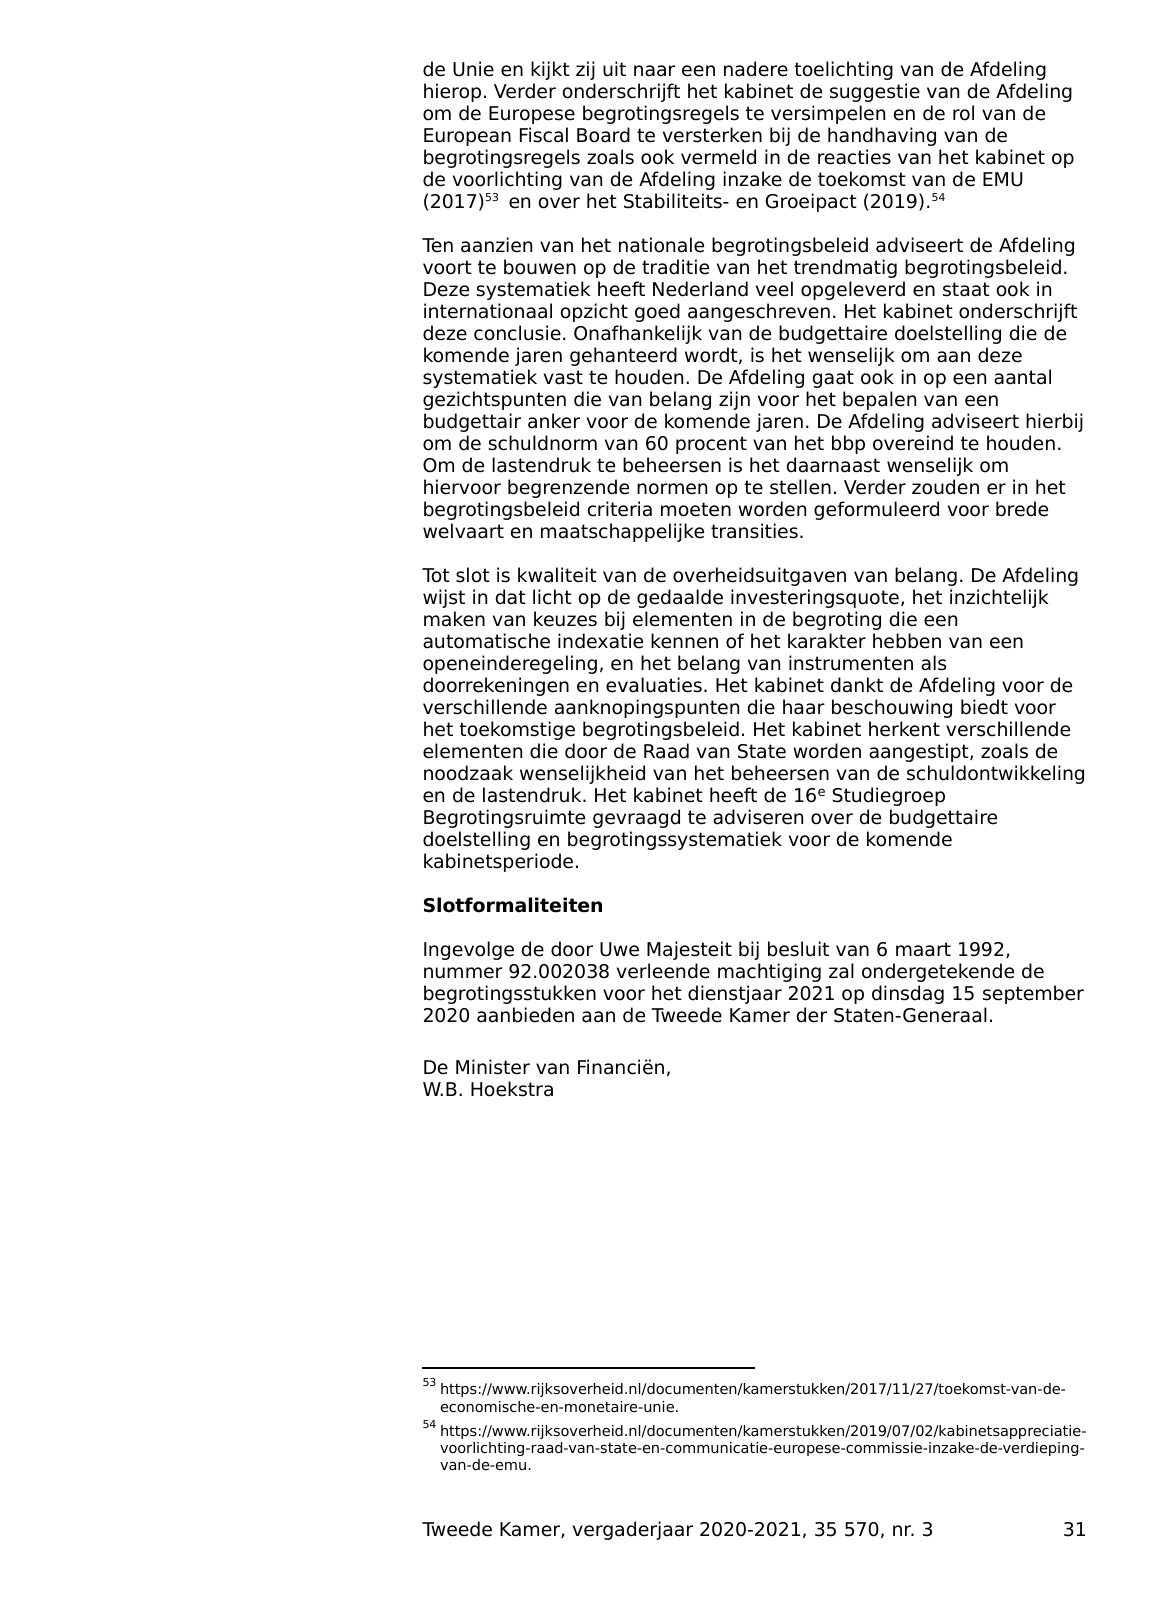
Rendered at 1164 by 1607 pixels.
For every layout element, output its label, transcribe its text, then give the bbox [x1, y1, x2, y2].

text Tot slot is kwaliteit van de overheidsuitgaven van belang. De Afdeling wijst in dat licht op de gedaalde investeringsquote, het inzichtelijk maken van keuzes bij elementen in de begroting die een automatische indexatie kennen of het karakter hebben van een openeinderegeling, en het belang van instrumenten als doorrekeningen en evaluaties. Het kabinet dankt de Afdeling voor de verschillende aanknopingspunten die haar beschouwing biedt voor het toekomstige begrotingsbeleid. Het kabinet herkent verschillende elementen die door de Raad van State worden aangestipt, zoals de noodzaak wenselijkheid van het beheersen van de schuldontwikkeling en de lastendruk. Het kabinet heeft de 16e Studiegroep Begrotingsruimte gevraagd te adviseren over de budgettaire doelstelling en begrotingssystematiek voor de komende kabinetsperiode. [422, 565, 1087, 873]
text Ten aanzien van het nationale begrotingsbeleid adviseert de Afdeling voort te bouwen op de traditie van het trendmatig begrotingsbeleid. Deze systematiek heeft Nederland veel opgeleverd en staat ook in internationaal opzicht goed aangeschreven. Het kabinet onderschrijft deze conclusie. Onafhankelijk van de budgettaire doelstelling die de komende jaren gehanteerd wordt, is het wenselijk om aan deze systematiek vast te houden. De Afdeling gaat ook in op een aantal gezichtspunten die van belang zijn voor het bepalen van een budgettair anker voor de komende jaren. De Afdeling adviseert hierbij om de schuldnorm van 60 procent van het bbp overeind te houden. Om de lastendruk te beheersen is het daarnaast wenselijk om hiervoor begrenzende normen op te stellen. Verder zouden er in het begrotingsbeleid criteria moeten worden geformuleerd voor brede welvaart en maatschappelijke transities. [422, 235, 1087, 543]
text Ingevolge de door Uwe Majesteit bij besluit van 6 maart 1992, nummer 92.002038 verleende machtiging zal ondergetekende de begrotingsstukken voor het dienstjaar 2021 op dinsdag 15 september 2020 aanbieden aan de Tweede Kamer der Staten-Generaal. [422, 939, 1087, 1027]
subtitle Slotformaliteiten [422, 895, 1087, 917]
text de Unie en kijkt zij uit naar een nadere toelichting van de Afdeling hierop. Verder onderschrijft het kabinet de suggestie van de Afdeling om de Europese begrotingsregels te versimpelen en de rol van de European Fiscal Board te versterken bij de handhaving van de begrotingsregels zoals ook vermeld in de reacties van het kabinet op de voorlichting van de Afdeling inzake de toekomst van de EMU (2017) en over het Stabiliteits- en Groeipact (2019). [422, 59, 1087, 213]
text https://www.rijksoverheid.nl/documenten/kamerstukken/2017/11/27/toekomst-van-de-economische-en-monetaire-unie. [422, 1377, 1087, 1416]
text De Minister van Financiën, W.B. Hoekstra [422, 1057, 1087, 1101]
text https://www.rijksoverheid.nl/documenten/kamerstukken/2019/07/02/kabinetsappreciatie-voorlichting-raad-van-state-en-communicatie-europese-commissie-inzake-de-verdieping-van-de-emu. [422, 1418, 1087, 1474]
